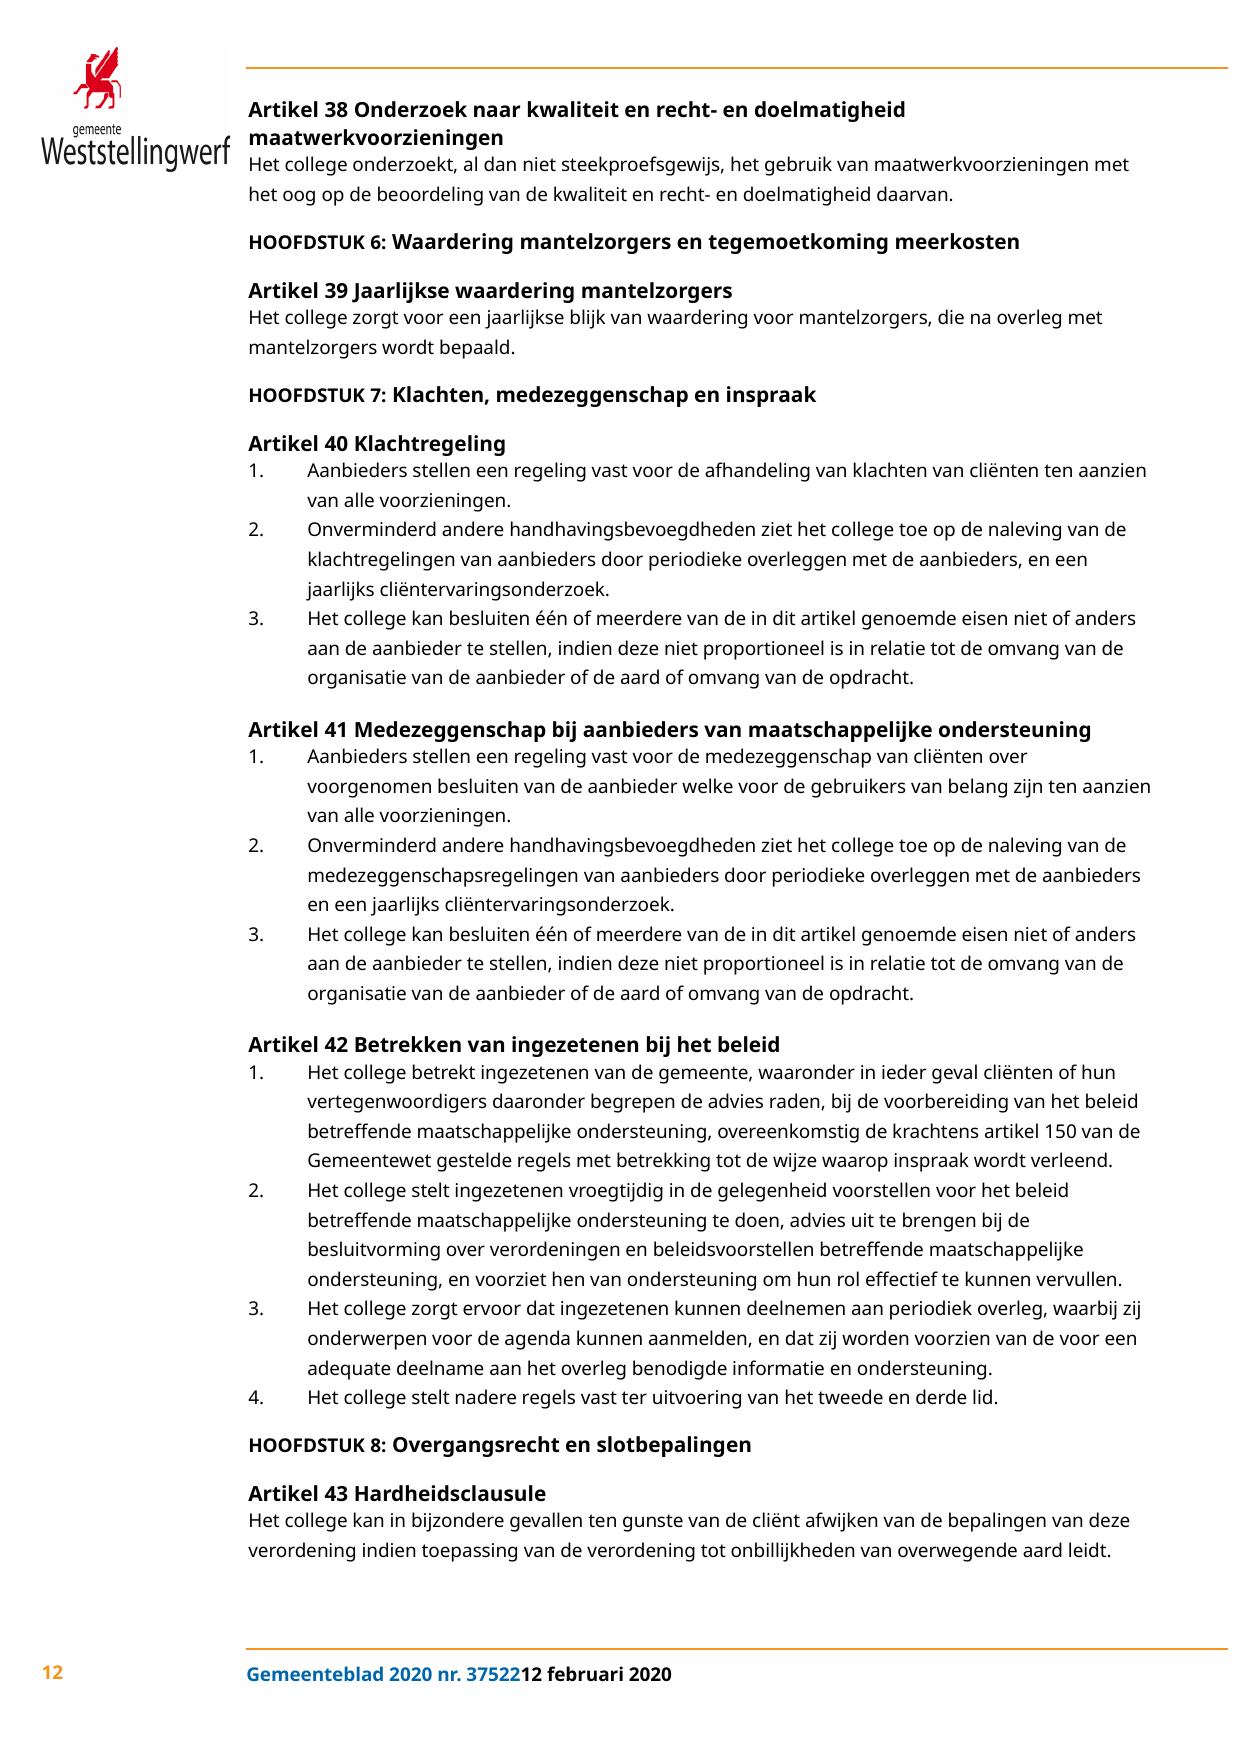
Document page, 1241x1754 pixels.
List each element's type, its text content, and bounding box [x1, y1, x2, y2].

list Aanbieders stellen een regeling vast voor de afhandeling van klachten van cliënten ten aanzien van alle voorzieningen. [248, 457, 1152, 513]
text Het college onderzoekt, al dan niet steekproefsgewijs, het gebruik van maatwerkvoorzieningen met het oog op de beoordeling van de kwaliteit en recht- en doelmatigheid daarvan. [248, 152, 1152, 207]
text Artikel 42 Betrekken van ingezetenen bij het beleid [248, 1031, 1152, 1059]
text Artikel 41 Medezeggenschap bij aanbieders van maatschappelijke ondersteuning [248, 715, 1152, 743]
list Onverminderd andere handhavingsbevoegdheden ziet het college toe op de naleving van de medezeggenschapsregelingen van aanbieders door periodieke overleggen met de aanbieders en een jaarlijks cliëntervaringsonderzoek. [248, 832, 1152, 917]
list Het college stelt nadere regels vast ter uitvoering van het tweede en derde lid. [248, 1384, 1152, 1410]
list Het college betrekt ingezetenen van de gemeente, waaronder in ieder geval cliënten of hun vertegenwoordigers daaronder begrepen de advies raden, bij de voorbereiding van het beleid betreffende maatschappelijke ondersteuning, overeenkomstig de krachtens artikel 150 van de Gemeentewet gestelde regels met betrekking tot de wijze waarop inspraak wordt verleend. [248, 1059, 1152, 1173]
list Onverminderd andere handhavingsbevoegdheden ziet het college toe op de naleving van de klachtregelingen van aanbieders door periodieke overleggen met de aanbieders, en een jaarlijks cliëntervaringsonderzoek. [248, 517, 1152, 602]
text HOOFDSTUK 6: Waardering mantelzorgers en tegemoetkoming meerkosten [248, 227, 1152, 255]
list Het college kan besluiten één of meerdere van de in dit artikel genoemde eisen niet of anders aan de aanbieder te stellen, indien deze niet proportioneel is in relatie tot de omvang van de organisatie van de aanbieder of de aard of omvang van de opdracht. [248, 605, 1152, 690]
text Artikel 43 Hardheidsclausule [248, 1479, 1152, 1508]
list Het college stelt ingezetenen vroegtijdig in de gelegenheid voorstellen voor het beleid betreffende maatschappelijke ondersteuning te doen, advies uit te brengen bij de besluitvorming over verordeningen en beleidsvoorstellen betreffende maatschappelijke ondersteuning, en voorziet hen van ondersteuning om hun rol effectief te kunnen vervullen. [248, 1177, 1152, 1292]
list Het college zorgt ervoor dat ingezetenen kunnen deelnemen aan periodiek overleg, waarbij zij onderwerpen voor de agenda kunnen aanmelden, en dat zij worden voorzien van de voor een adequate deelname aan het overleg benodigde informatie en ondersteuning. [248, 1296, 1152, 1381]
text Artikel 39 Jaarlijkse waardering mantelzorgers [248, 276, 1152, 304]
text Artikel 40 Klachtregeling [248, 429, 1152, 457]
list Het college kan besluiten één of meerdere van de in dit artikel genoemde eisen niet of anders aan de aanbieder te stellen, indien deze niet proportioneel is in relatie tot de omvang van de organisatie van de aanbieder of de aard of omvang van de opdracht. [248, 921, 1152, 1006]
text HOOFDSTUK 8: Overgangsrecht en slotbepalingen [248, 1430, 1152, 1458]
text Het college zorgt voor een jaarlijkse blijk van waardering voor mantelzorgers, die na overleg met mantelzorgers wordt bepaald. [248, 304, 1152, 360]
list Aanbieders stellen een regeling vast voor de medezeggenschap van cliënten over voorgenomen besluiten van de aanbieder welke voor de gebruikers van belang zijn ten aanzien van alle voorzieningen. [248, 743, 1152, 828]
text Het college kan in bijzondere gevallen ten gunste van de cliënt afwijken van de bepalingen van deze verordening indien toepassing van de verordening tot onbillijkheden van overwegende aard leidt. [248, 1508, 1152, 1563]
picture [41, 47, 231, 172]
text HOOFDSTUK 7: Klachten, medezeggenschap en inspraak [248, 380, 1152, 408]
text Artikel 38 Onderzoek naar kwaliteit en recht- en doelmatigheid maatwerkvoorzieningen [248, 95, 1152, 152]
